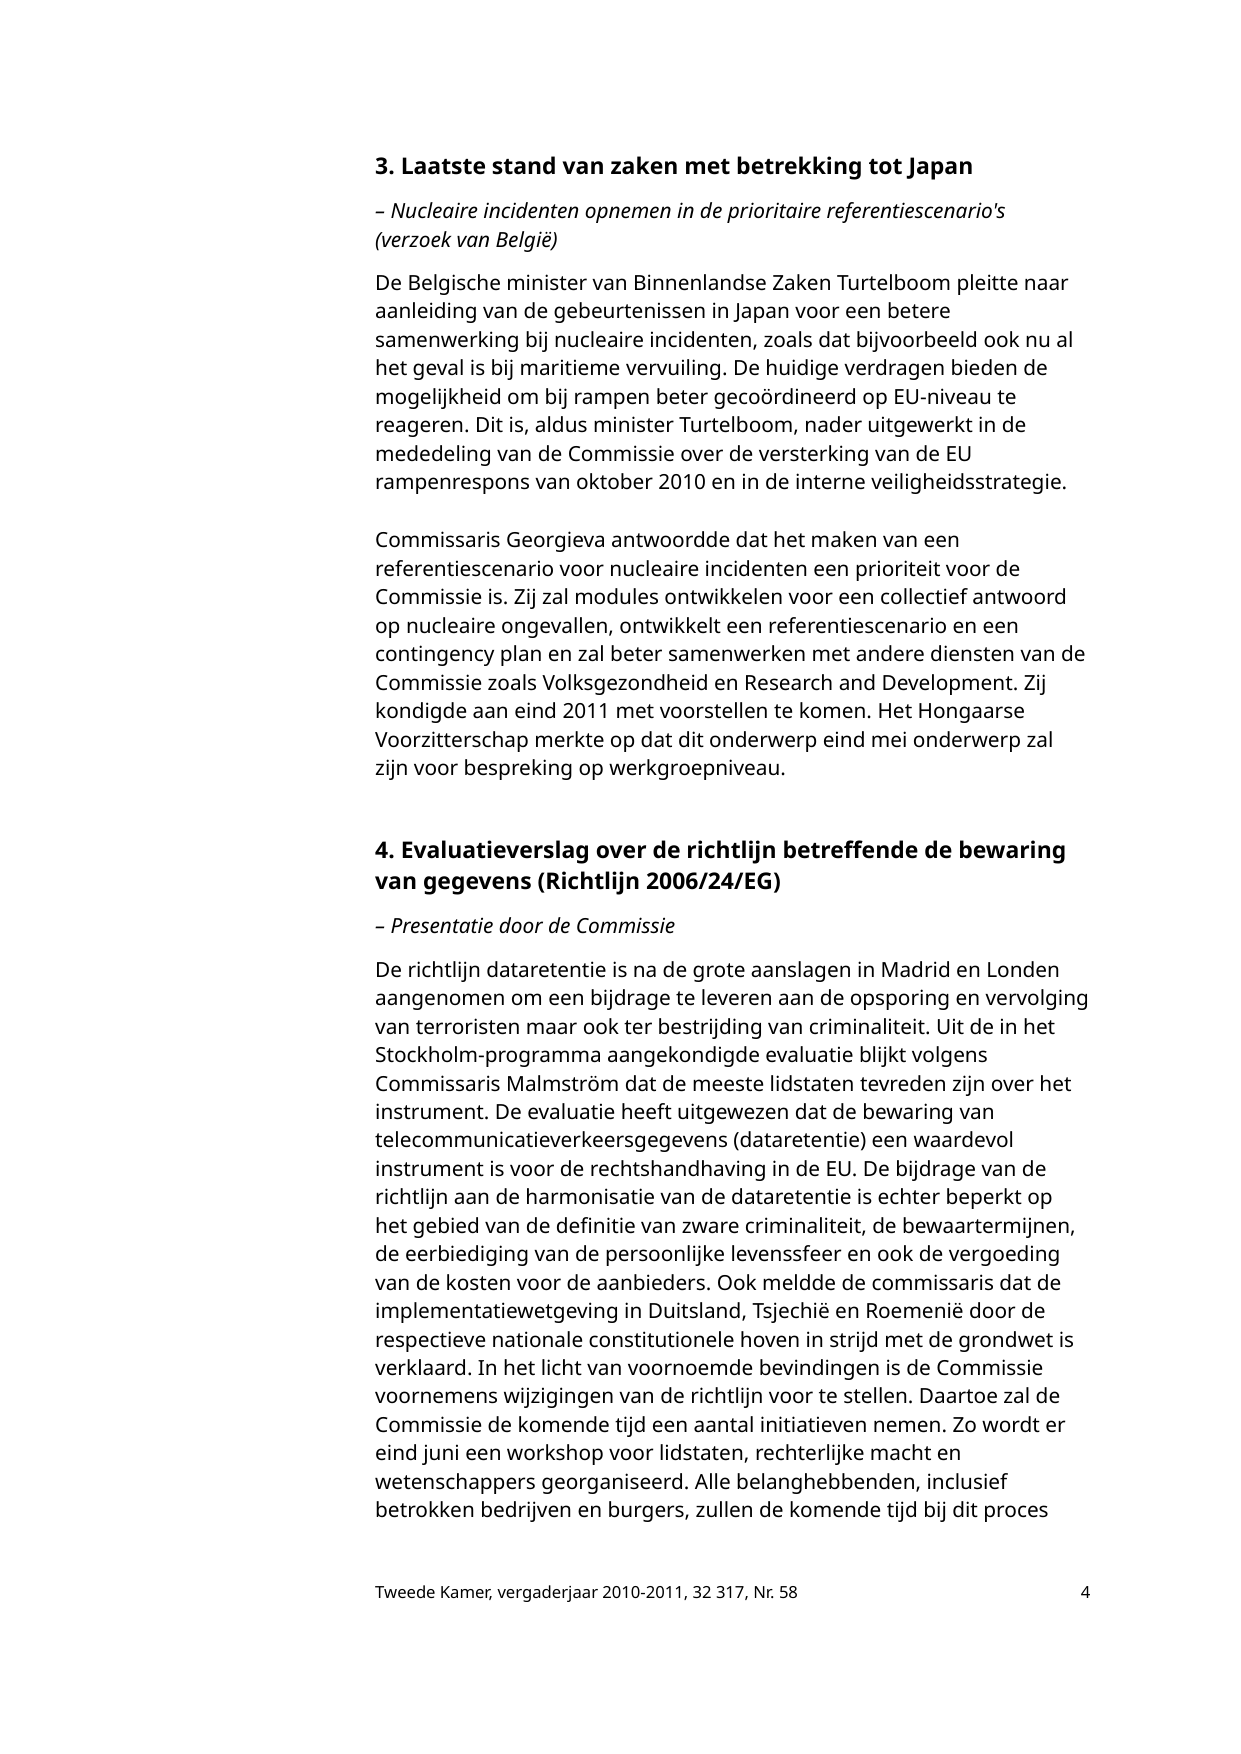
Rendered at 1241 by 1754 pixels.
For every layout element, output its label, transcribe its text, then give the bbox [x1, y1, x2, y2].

text Commissaris Georgieva antwoordde dat het maken van een referentiescenario voor nucleaire incidenten een prioriteit voor de Commissie is. Zij zal modules ontwikkelen voor een collectief antwoord op nucleaire ongevallen, ontwikkelt een referentiescenario en een contingency plan en zal beter samenwerken met andere diensten van de Commissie zoals Volksgezondheid en Research and Development. Zij kondigde aan eind 2011 met voorstellen te komen. Het Hongaarse Voorzitterschap merkte op dat dit onderwerp eind mei onderwerp zal zijn voor bespreking op werkgroepniveau. [375, 526, 1090, 782]
subtitle 4. Evaluatieverslag over de richtlijn betreffende de bewaring van gegevens (Richtlijn 2006/24/EG) [375, 834, 1090, 897]
text De richtlijn dataretentie is na de grote aanslagen in Madrid en Londen aangenomen om een bijdrage te leveren aan de opsporing en vervolging van terroristen maar ook ter bestrijding van criminaliteit. Uit de in het Stockholm-programma aangekondigde evaluatie blijkt volgens Commissaris Malmström dat de meeste lidstaten tevreden zijn over het instrument. De evaluatie heeft uitgewezen dat de bewaring van telecommunicatieverkeersgegevens (dataretentie) een waardevol instrument is voor de rechtshandhaving in de EU. De bijdrage van de richtlijn aan de harmonisatie van de dataretentie is echter beperkt op het gebied van de definitie van zware criminaliteit, de bewaartermijnen, de eerbiediging van de persoonlijke levenssfeer en ook de vergoeding van de kosten voor de aanbieders. Ook meldde de commissaris dat de implementatiewetgeving in Duitsland, Tsjechië en Roemenië door de respectieve nationale constitutionele hoven in strijd met de grondwet is verklaard. In het licht van voornoemde bevindingen is de Commissie voornemens wijzigingen van de richtlijn voor te stellen. Daartoe zal de Commissie de komende tijd een aantal initiatieven nemen. Zo wordt er eind juni een workshop voor lidstaten, rechterlijke macht en wetenschappers georganiseerd. Alle belanghebbenden, inclusief betrokken bedrijven en burgers, zullen de komende tijd bij dit proces [375, 955, 1090, 1524]
subtitle 3. Laatste stand van zaken met betrekking tot Japan [375, 150, 1090, 181]
text – Presentatie door de Commissie [375, 912, 1090, 940]
text – Nucleaire incidenten opnemen in de prioritaire referentiescenario's (verzoek van België) [375, 196, 1090, 253]
text De Belgische minister van Binnenlandse Zaken Turtelboom pleitte naar aanleiding van de gebeurtenissen in Japan voor een betere samenwerking bij nucleaire incidenten, zoals dat bijvoorbeeld ook nu al het geval is bij maritieme vervuiling. De huidige verdragen bieden de mogelijkheid om bij rampen beter gecoördineerd op EU-niveau te reageren. Dit is, aldus minister Turtelboom, nader uitgewerkt in de mededeling van de Commissie over de versterking van de EU rampenrespons van oktober 2010 en in de interne veiligheidsstrategie. [375, 268, 1090, 496]
